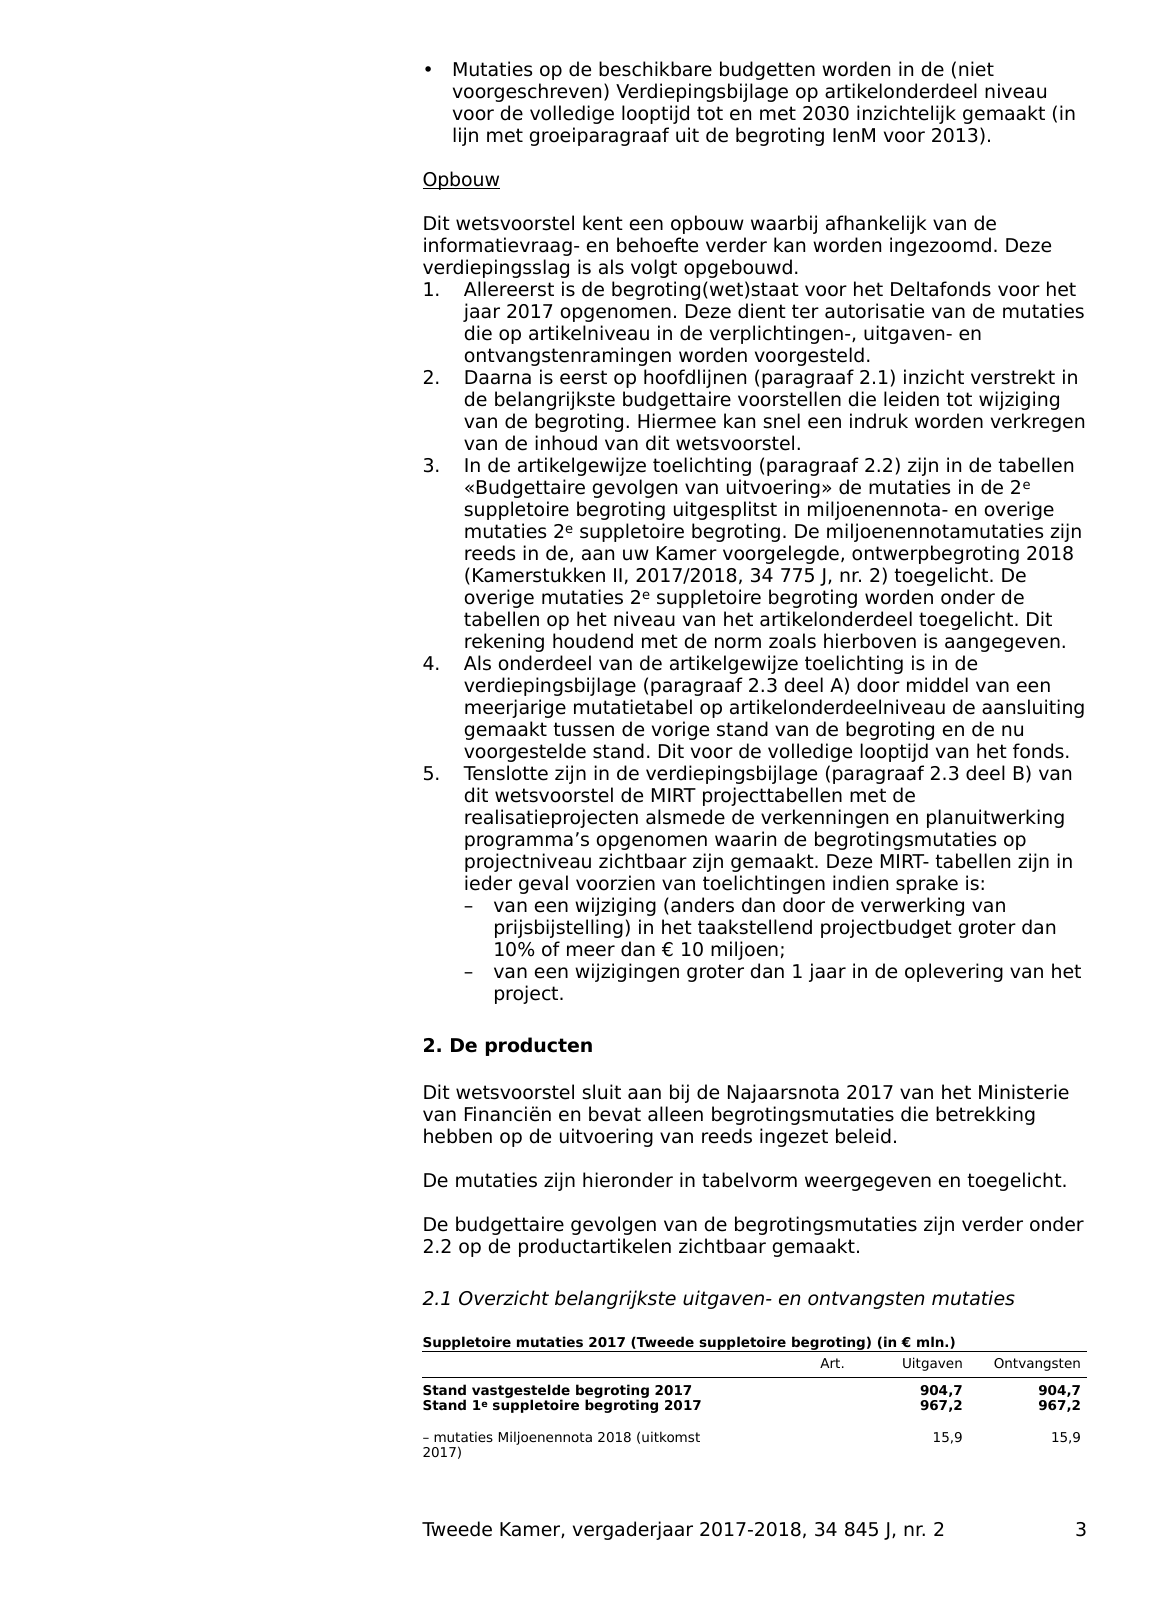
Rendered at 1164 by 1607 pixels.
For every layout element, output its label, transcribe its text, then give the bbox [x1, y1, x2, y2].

text Dit wetsvoorstel sluit aan bij de Najaarsnota 2017 van het Ministerie van Financiën en bevat alleen begrotingsmutaties die betrekking hebben op de uitvoering van reeds ingezet beleid. [422, 1082, 1087, 1147]
text 1. Allereerst is de begroting(wet)staat voor het Deltafonds voor het jaar 2017 opgenomen. Deze dient ter autorisatie van de mutaties die op artikelniveau in de verplichtingen-, uitgaven- en ontvangstenramingen worden voorgesteld. [422, 279, 1087, 367]
table_cell [732, 1430, 850, 1461]
table_cell – mutaties Miljoenennota 2018 (uitkomst 2017) [422, 1430, 732, 1461]
subtitle 2.1 Overzicht belangrijkste uitgaven- en ontvangsten mutaties [422, 1288, 1087, 1310]
table_cell Stand vastgestelde begroting 2017 [422, 1378, 732, 1398]
text 2. Daarna is eerst op hoofdlijnen (paragraaf 2.1) inzicht verstrekt in de belangrijkste budgettaire voorstellen die leiden tot wijziging van de begroting. Hiermee kan snel een indruk worden verkregen van de inhoud van dit wetsvoorstel. [422, 367, 1087, 455]
text 5. Tenslotte zijn in de verdiepingsbijlage (paragraaf 2.3 deel B) van dit wetsvoorstel de MIRT projecttabellen met de realisatieprojecten alsmede de verkenningen en planuitwerking programma’s opgenomen waarin de begrotingsmutaties op projectniveau zichtbaar zijn gemaakt. Deze MIRT- tabellen zijn in ieder geval voorzien van toelichtingen indien sprake is: [422, 763, 1087, 895]
table_cell Ontvangsten [969, 1352, 1087, 1377]
table_cell 904,7 [850, 1378, 968, 1398]
table_cell 967,2 [850, 1398, 968, 1414]
table_cell [732, 1378, 850, 1398]
text 3. In de artikelgewijze toelichting (paragraaf 2.2) zijn in de tabellen «Budgettaire gevolgen van uitvoering» de mutaties in de 2e suppletoire begroting uitgesplitst in miljoenennota- en overige mutaties 2e suppletoire begroting. De miljoenennotamutaties zijn reeds in de, aan uw Kamer voorgelegde, ontwerpbegroting 2018 (Kamerstukken II, 2017/2018, 34 775 J, nr. 2) toegelicht. De overige mutaties 2e suppletoire begroting worden onder de tabellen op het niveau van het artikelonderdeel toegelicht. Dit rekening houdend met de norm zoals hierboven is aangegeven. [422, 455, 1087, 653]
table_cell 15,9 [969, 1430, 1087, 1461]
table_cell [732, 1414, 850, 1429]
table_cell [969, 1414, 1087, 1429]
table_header Suppletoire mutaties 2017 (Tweede suppletoire begroting) (in € mln.) [422, 1335, 1087, 1351]
table_cell 904,7 [969, 1378, 1087, 1398]
table_cell [452, 1352, 732, 1377]
table_cell 15,9 [850, 1430, 968, 1461]
table_cell Art. [732, 1352, 850, 1377]
text – van een wijzigingen groter dan 1 jaar in de oplevering van het project. [464, 961, 1087, 1004]
text Dit wetsvoorstel kent een opbouw waarbij afhankelijk van de informatievraag- en behoefte verder kan worden ingezoomd. Deze verdiepingsslag is als volgt opgebouwd. [422, 213, 1087, 279]
table_cell [422, 1414, 452, 1429]
text – van een wijziging (anders dan door de verwerking van prijsbijstelling) in het taakstellend projectbudget groter dan 10% of meer dan € 10 miljoen; [464, 895, 1087, 961]
table_cell [422, 1352, 452, 1377]
table_cell [732, 1398, 850, 1414]
table_cell Uitgaven [850, 1352, 968, 1377]
subtitle Opbouw [422, 169, 1087, 191]
table_cell [850, 1414, 968, 1429]
text De budgettaire gevolgen van de begrotingsmutaties zijn verder onder 2.2 op de productartikelen zichtbaar gemaakt. [422, 1214, 1087, 1258]
subtitle 2. De producten [422, 1034, 1087, 1057]
table_cell 967,2 [969, 1398, 1087, 1414]
text De mutaties zijn hieronder in tabelvorm weergegeven en toegelicht. [422, 1170, 1087, 1192]
table_cell [452, 1414, 732, 1429]
table_cell Stand 1e suppletoire begroting 2017 [422, 1398, 732, 1414]
text 4. Als onderdeel van de artikelgewijze toelichting is in de verdiepingsbijlage (paragraaf 2.3 deel A) door middel van een meerjarige mutatietabel op artikelonderdeelniveau de aansluiting gemaakt tussen de vorige stand van de begroting en de nu voorgestelde stand. Dit voor de volledige looptijd van het fonds. [422, 653, 1087, 763]
text • Mutaties op de beschikbare budgetten worden in de (niet voorgeschreven) Verdiepingsbijlage op artikelonderdeel niveau voor de volledige looptijd tot en met 2030 inzichtelijk gemaakt (in lijn met groeiparagraaf uit de begroting IenM voor 2013). [422, 59, 1087, 147]
